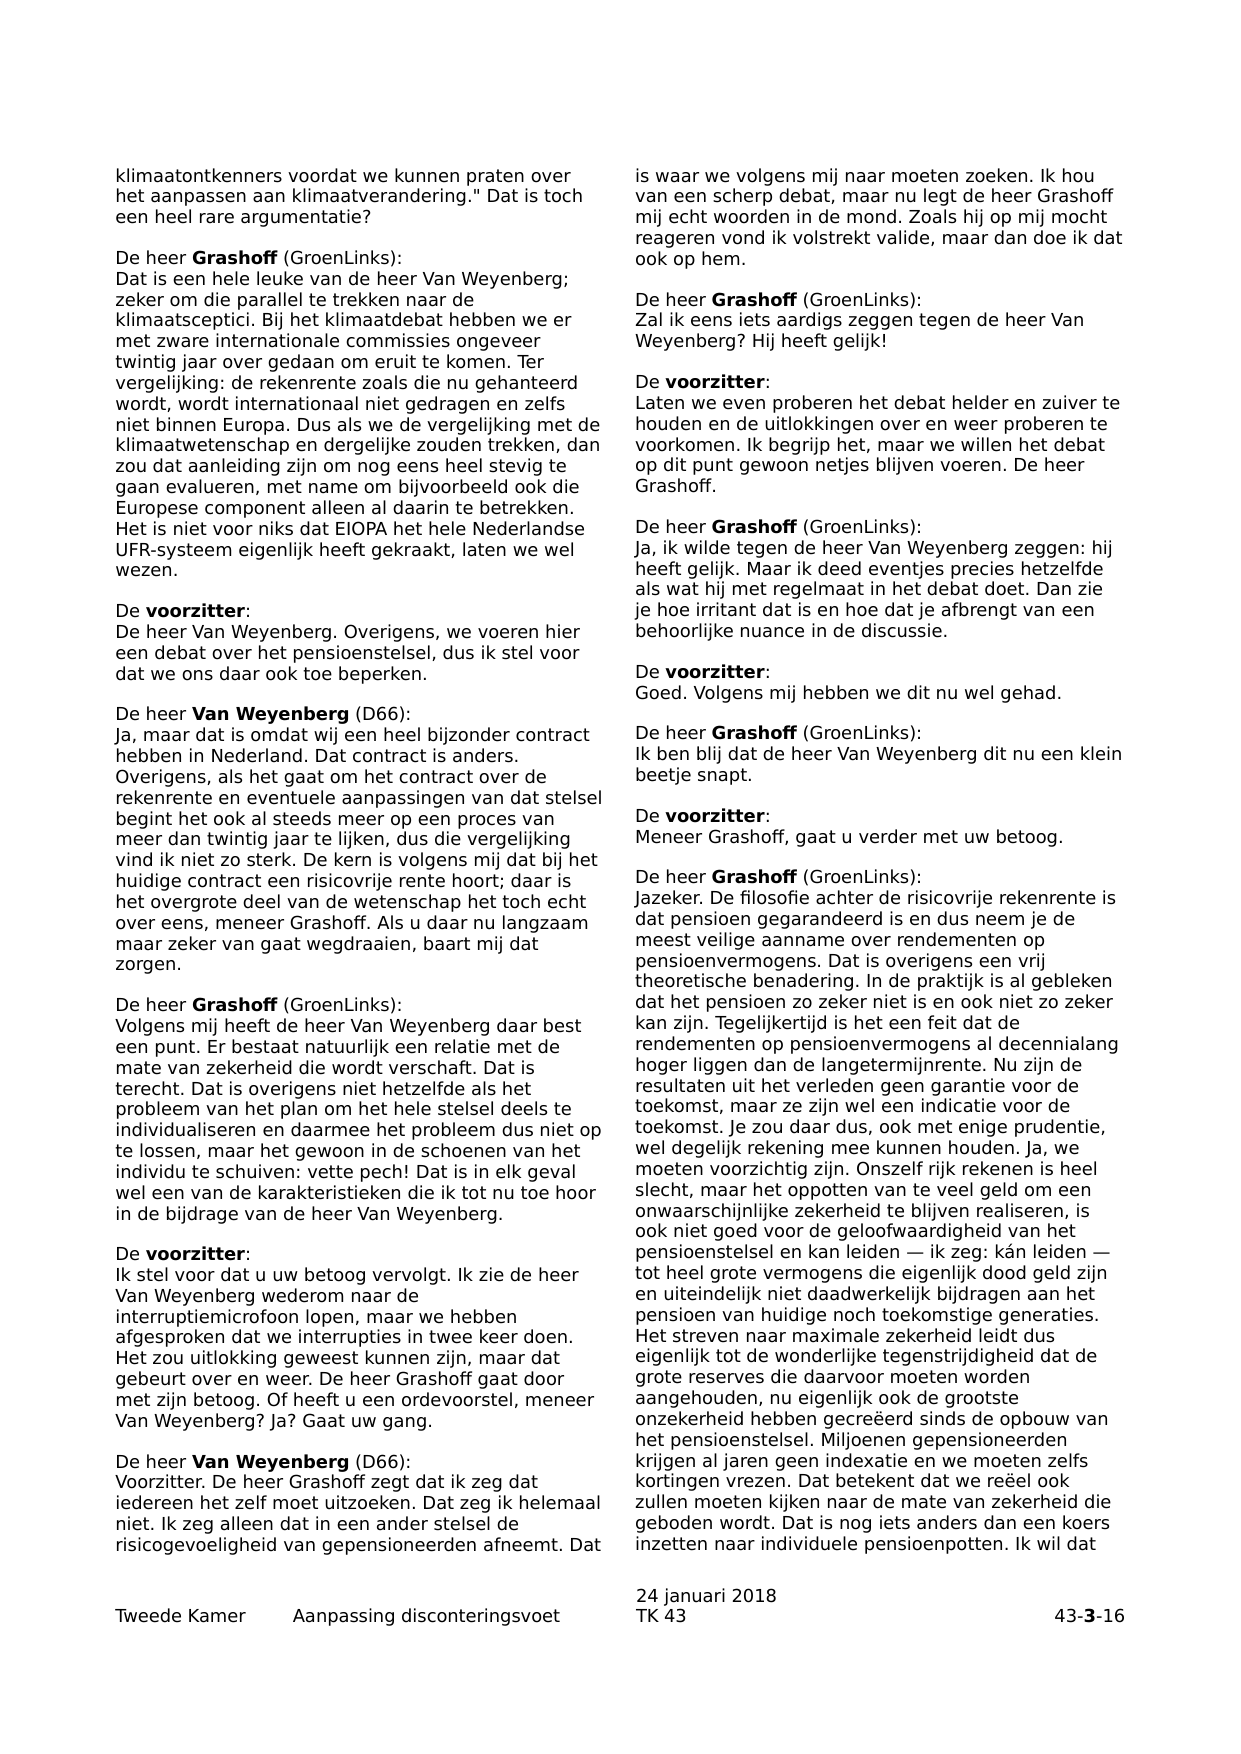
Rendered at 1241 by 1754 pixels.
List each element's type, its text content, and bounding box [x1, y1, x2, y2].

text De heer Grashoff (GroenLinks): [635, 723, 1125, 744]
text Jazeker. De filosofie achter de risicovrije rekenrente is dat pensioen gegarandeerd is en dus neem je de meest veilige aanname over rendementen op pensioenvermogens. Dat is overigens een vrij theoretische benadering. In de praktijk is al gebleken dat het pensioen zo zeker niet is en ook niet zo zeker kan zijn. Tegelijkertijd is het een feit dat de rendementen op pensioenvermogens al decennialang hoger liggen dan de langetermijnrente. Nu zijn de resultaten uit het verleden geen garantie voor de toekomst, maar ze zijn wel een indicatie voor de toekomst. Je zou daar dus, ook met enige prudentie, wel degelijk rekening mee kunnen houden. Ja, we moeten voorzichtig zijn. Onszelf rijk rekenen is heel slecht, maar het oppotten van te veel geld om een onwaarschijnlijke zekerheid te blijven realiseren, is ook niet goed voor de geloofwaardigheid van het pensioenstelsel en kan leiden — ik zeg: kán leiden — tot heel grote vermogens die eigenlijk dood geld zijn en uiteindelijk niet daadwerkelijk bijdragen aan het pensioen van huidige noch toekomstige generaties. [635, 888, 1125, 1325]
text Goed. Volgens mij hebben we dit nu wel gehad. [635, 682, 1125, 703]
text Meneer Grashoff, gaat u verder met uw betoog. [635, 826, 1125, 847]
text De heer Grashoff (GroenLinks): [115, 248, 605, 268]
text Volgens mij heeft de heer Van Weyenberg daar best een punt. Er bestaat natuurlijk een relatie met de mate van zekerheid die wordt verschaft. Dat is terecht. Dat is overigens niet hetzelfde als het probleem van het plan om het hele stelsel deels te individualiseren en daarmee het probleem dus niet op te lossen, maar het gewoon in de schoenen van het individu te schuiven: vette pech! Dat is in elk geval wel een van de karakteristieken die ik tot nu toe hoor in de bijdrage van de heer Van Weyenberg. [115, 1016, 605, 1224]
text De heer Van Weyenberg (D66): [115, 704, 605, 725]
text De heer Grashoff (GroenLinks): [635, 517, 1125, 537]
text De voorzitter: [115, 601, 605, 622]
text De heer Grashoff (GroenLinks): [635, 867, 1125, 888]
text Ik stel voor dat u uw betoog vervolgt. Ik zie de heer Van Weyenberg wederom naar de interruptiemicrofoon lopen, maar we hebben afgesproken dat we interrupties in twee keer doen. Het zou uitlokking geweest kunnen zijn, maar dat gebeurt over en weer. De heer Grashoff gaat door met zijn betoog. Of heeft u een ordevoorstel, meneer Van Weyenberg? Ja? Gaat uw gang. [115, 1265, 605, 1431]
text Laten we even proberen het debat helder en zuiver te houden en de uitlokkingen over en weer proberen te voorkomen. Ik begrijp het, maar we willen het debat op dit punt gewoon netjes blijven voeren. De heer Grashoff. [635, 393, 1125, 497]
text Ik ben blij dat de heer Van Weyenberg dit nu een klein beetje snapt. [635, 744, 1125, 786]
text Ja, maar dat is omdat wij een heel bijzonder contract hebben in Nederland. Dat contract is anders. Overigens, als het gaat om het contract over de rekenrente en eventuele aanpassingen van dat stelsel begint het ook al steeds meer op een proces van meer dan twintig jaar te lijken, dus die vergelijking vind ik niet zo sterk. De kern is volgens mij dat bij het huidige contract een risicovrije rente hoort; daar is het overgrote deel van de wetenschap het toch echt over eens, meneer Grashoff. Als u daar nu langzaam maar zeker van gaat wegdraaien, baart mij dat zorgen. [115, 725, 605, 975]
text De voorzitter: [635, 662, 1125, 682]
text Ja, ik wilde tegen de heer Van Weyenberg zeggen: hij heeft gelijk. Maar ik deed eventjes precies hetzelfde als wat hij met regelmaat in het debat doet. Dan zie je hoe irritant dat is en hoe dat je afbrengt van een behoorlijke nuance in de discussie. [635, 537, 1125, 642]
text De heer Grashoff (GroenLinks): [115, 995, 605, 1016]
text Het streven naar maximale zekerheid leidt dus eigenlijk tot de wonderlijke tegenstrijdigheid dat de grote reserves die daarvoor moeten worden aangehouden, nu eigenlijk ook de grootste onzekerheid hebben gecreëerd sinds de opbouw van het pensioenstelsel. Miljoenen gepensioneerden krijgen al jaren geen indexatie en we moeten zelfs kortingen vrezen. Dat betekent dat we reëel ook zullen moeten kijken naar de mate van zekerheid die geboden wordt. Dat is nog iets anders dan een koers inzetten naar individuele pensioenpotten. Ik wil dat [635, 1325, 1125, 1554]
text De heer Grashoff (GroenLinks): [635, 289, 1125, 310]
text Dat is een hele leuke van de heer Van Weyenberg; zeker om die parallel te trekken naar de klimaatsceptici. Bij het klimaatdebat hebben we er met zware internationale commissies ongeveer twintig jaar over gedaan om eruit te komen. Ter vergelijking: de rekenrente zoals die nu gehanteerd wordt, wordt internationaal niet gedragen en zelfs niet binnen Europa. Dus als we de vergelijking met de klimaatwetenschap en dergelijke zouden trekken, dan zou dat aanleiding zijn om nog eens heel stevig te gaan evalueren, met name om bijvoorbeeld ook die Europese component alleen al daarin te betrekken. Het is niet voor niks dat EIOPA het hele Nederlandse UFR-systeem eigenlijk heeft gekraakt, laten we wel wezen. [115, 268, 605, 581]
text Voorzitter. De heer Grashoff zegt dat ik zeg dat iedereen het zelf moet uitzoeken. Dat zeg ik helemaal niet. Ik zeg alleen dat in een ander stelsel de risicogevoeligheid van gepensioneerden afneemt. Dat [115, 1472, 605, 1556]
text De heer Van Weyenberg (D66): [115, 1451, 605, 1472]
text De voorzitter: [115, 1244, 605, 1265]
text De voorzitter: [635, 806, 1125, 826]
text is waar we volgens mij naar moeten zoeken. Ik hou van een scherp debat, maar nu legt de heer Grashoff mij echt woorden in de mond. Zoals hij op mij mocht reageren vond ik volstrekt valide, maar dan doe ik dat ook op hem. [635, 165, 1125, 269]
text De heer Van Weyenberg. Overigens, we voeren hier een debat over het pensioenstelsel, dus ik stel voor dat we ons daar ook toe beperken. [115, 622, 605, 684]
text De voorzitter: [635, 372, 1125, 393]
text Zal ik eens iets aardigs zeggen tegen de heer Van Weyenberg? Hij heeft gelijk! [635, 310, 1125, 352]
text klimaatontkenners voordat we kunnen praten over het aanpassen aan klimaatverandering." Dat is toch een heel rare argumentatie? [115, 165, 605, 228]
